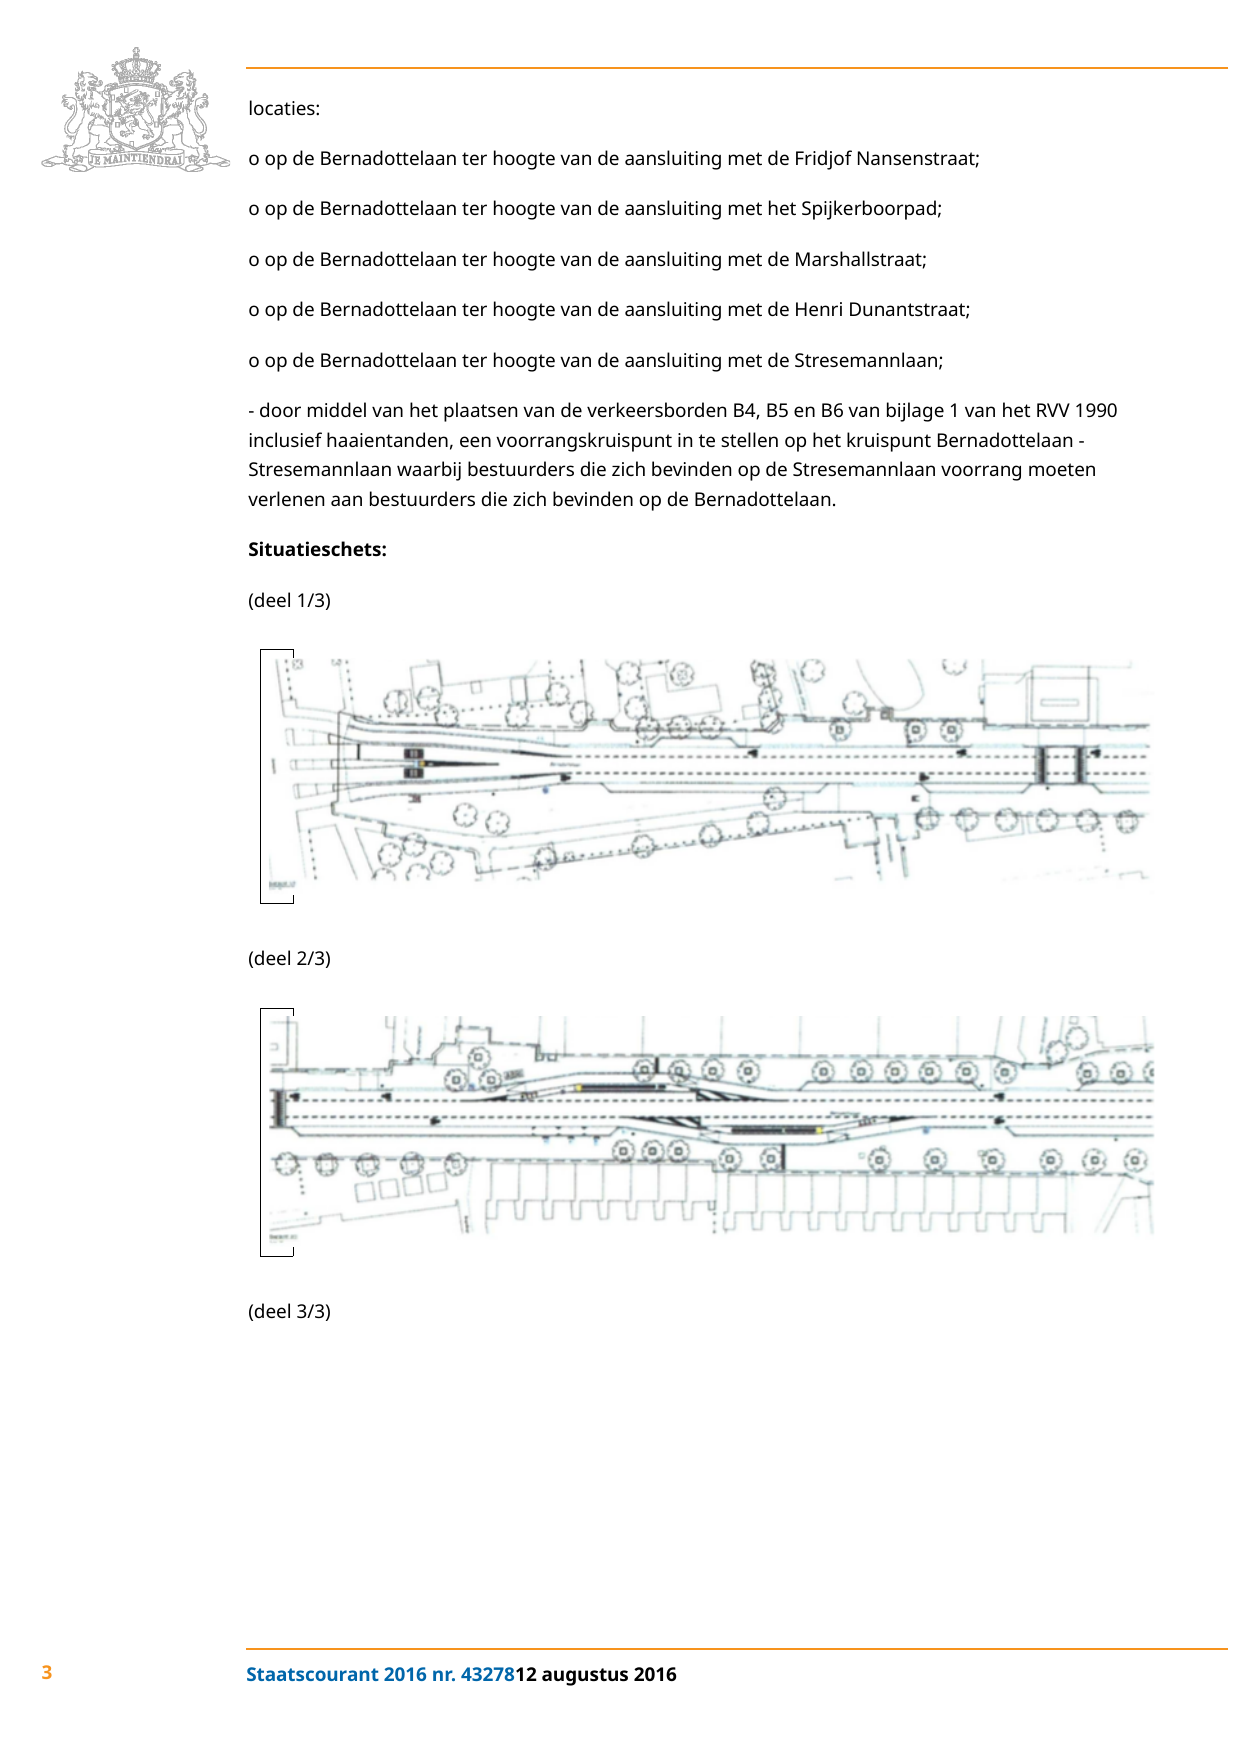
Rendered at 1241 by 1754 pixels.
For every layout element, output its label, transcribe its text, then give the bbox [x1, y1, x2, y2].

text o op de Bernadottelaan ter hoogte van de aansluiting met het Spijkerboorpad; [248, 196, 1152, 221]
text Situatieschets: [248, 536, 1152, 562]
picture [268, 1016, 1155, 1247]
text locaties: [248, 95, 1152, 121]
text o op de Bernadottelaan ter hoogte van de aansluiting met de Henri Dunantstraat; [248, 296, 1152, 322]
text o op de Bernadottelaan ter hoogte van de aansluiting met de Marshallstraat; [248, 246, 1152, 272]
text o op de Bernadottelaan ter hoogte van de aansluiting met de Stresemannlaan; [248, 347, 1152, 373]
text (deel 3/3) [248, 1298, 1152, 1324]
text (deel 2/3) [248, 946, 1152, 971]
text o op de Bernadottelaan ter hoogte van de aansluiting met de Fridjof Nansenstraat; [248, 145, 1152, 171]
text (deel 1/3) [248, 587, 1152, 613]
text - door middel van het plaatsen van de verkeersborden B4, B5 en B6 van bijlage 1 van het RVV 1990 inclusief haaientanden, een voorrangskruispunt in te stellen op het kruispunt Bernadottelaan - Stresemannlaan waarbij bestuurders die zich bevinden op de Stresemannlaan voorrang moeten verlenen aan bestuurders die zich bevinden op de Bernadottelaan. [248, 397, 1152, 512]
picture [41, 47, 231, 172]
picture [268, 658, 1155, 895]
